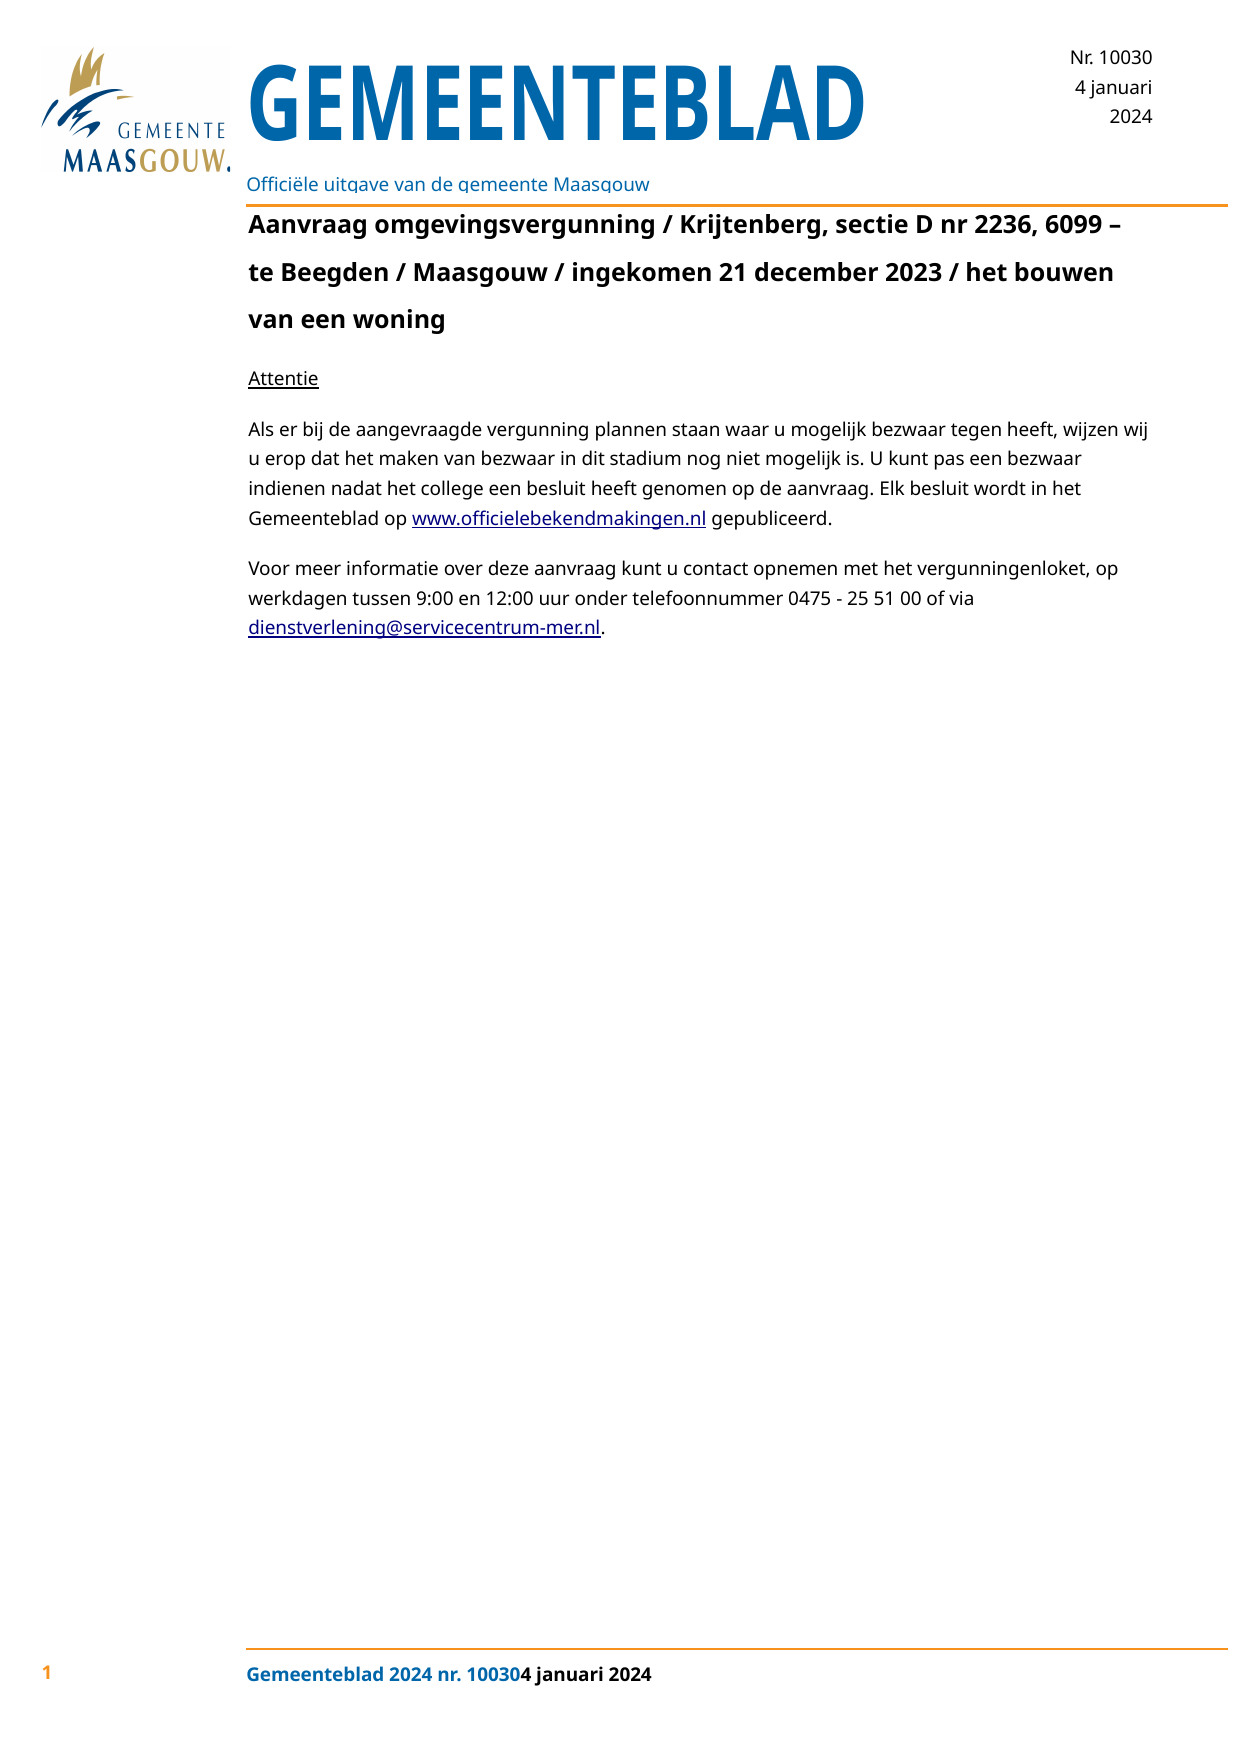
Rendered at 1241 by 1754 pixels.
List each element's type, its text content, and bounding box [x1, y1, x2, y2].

text Aanvraag omgevingsvergunning / Krijtenberg, sectie D nr 2236, 6099 – te Beegden / Maasgouw / ingekomen 21 december 2023 / het bouwen van een woning [248, 207, 1152, 336]
picture [41, 47, 231, 172]
text Als er bij de aangevraagde vergunning plannen staan waar u mogelijk bezwaar tegen heeft, wijzen wij u erop dat het maken van bezwaar in dit stadium nog niet mogelijk is. U kunt pas een bezwaar indienen nadat het college een besluit heeft genomen op de aanvraag. Elk besluit wordt in het Gemeenteblad op www.officielebekendmakingen.nl gepubliceerd. [248, 416, 1152, 530]
text Voor meer informatie over deze aanvraag kunt u contact opnemen met het vergunningenloket, op werkdagen tussen 9:00 en 12:00 uur onder telefoonnummer 0475 - 25 51 00 of via dienstverlening@servicecentrum-mer.nl. [248, 555, 1152, 640]
text Attentie [248, 366, 1152, 391]
